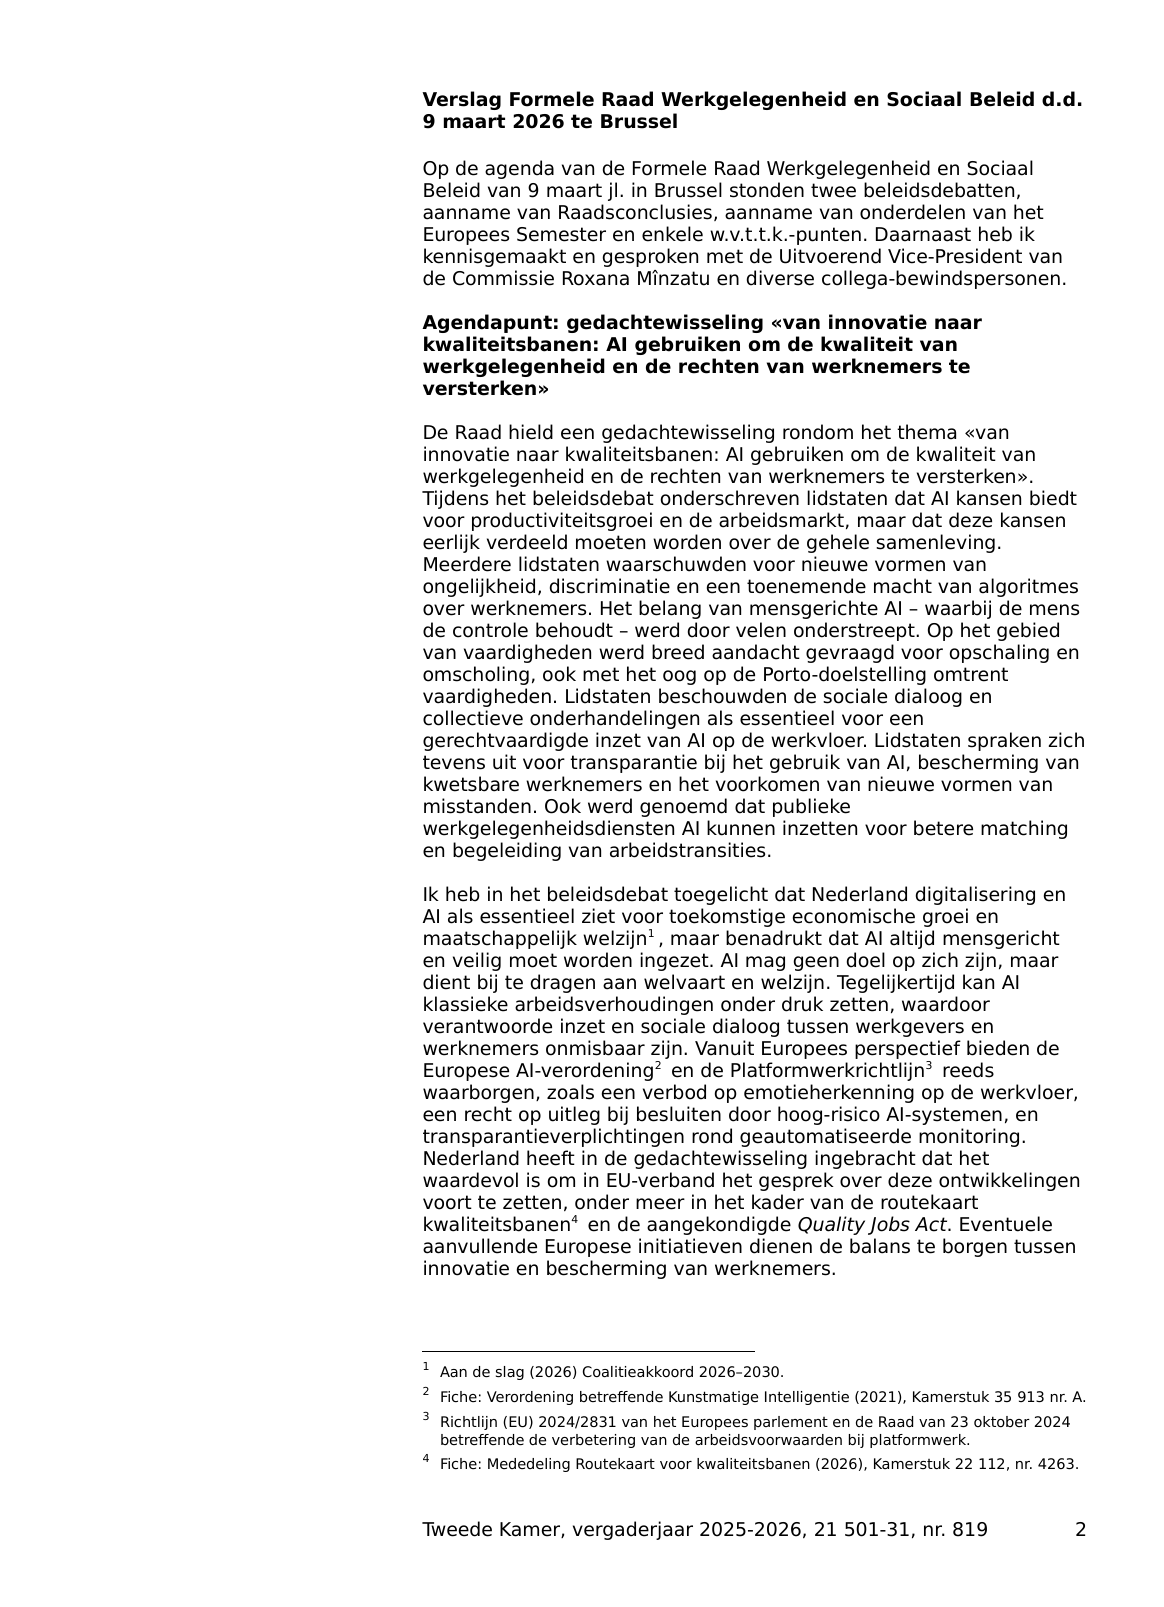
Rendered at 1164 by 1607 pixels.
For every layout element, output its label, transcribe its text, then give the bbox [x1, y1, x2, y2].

text Op de agenda van de Formele Raad Werkgelegenheid en Sociaal Beleid van 9 maart jl. in Brussel stonden twee beleidsdebatten, aanname van Raadsconclusies, aanname van onderdelen van het Europees Semester en enkele w.v.t.t.k.-punten. Daarnaast heb ik kennisgemaakt en gesproken met de Uitvoerend Vice-President van de Commissie Roxana Mînzatu en diverse collega-bewindspersonen. [422, 158, 1087, 290]
text Richtlijn (EU) 2024/2831 van het Europees parlement en de Raad van 23 oktober 2024 betreffende de verbetering van de arbeidsvoorwaarden bij platformwerk. [422, 1410, 1087, 1449]
text Fiche: Verordening betreffende Kunstmatige Intelligentie (2021), Kamerstuk 35 913 nr. A. [422, 1385, 1087, 1407]
text Aan de slag (2026) Coalitieakkoord 2026–2030. [422, 1360, 1087, 1382]
text Tijdens het beleidsdebat onderschreven lidstaten dat AI kansen biedt voor productiviteitsgroei en de arbeidsmarkt, maar dat deze kansen eerlijk verdeeld moeten worden over de gehele samenleving. Meerdere lidstaten waarschuwden voor nieuwe vormen van ongelijkheid, discriminatie en een toenemende macht van algoritmes over werknemers. Het belang van mensgerichte AI – waarbij de mens de controle behoudt – werd door velen onderstreept. Op het gebied van vaardigheden werd breed aandacht gevraagd voor opschaling en omscholing, ook met het oog op de Porto-doelstelling omtrent vaardigheden. Lidstaten beschouwden de sociale dialoog en collectieve onderhandelingen als essentieel voor een gerechtvaardigde inzet van AI op de werkvloer. Lidstaten spraken zich tevens uit voor transparantie bij het gebruik van AI, bescherming van kwetsbare werknemers en het voorkomen van nieuwe vormen van misstanden. Ook werd genoemd dat publieke werkgelegenheidsdiensten AI kunnen inzetten voor betere matching en begeleiding van arbeidstransities. [422, 488, 1087, 862]
text Fiche: Mededeling Routekaart voor kwaliteitsbanen (2026), Kamerstuk 22 112, nr. 4263. [422, 1452, 1087, 1474]
text De Raad hield een gedachtewisseling rondom het thema «van innovatie naar kwaliteitsbanen: AI gebruiken om de kwaliteit van werkgelegenheid en de rechten van werknemers te versterken». [422, 422, 1087, 488]
subtitle Agendapunt: gedachtewisseling «van innovatie naar kwaliteitsbanen: AI gebruiken om de kwaliteit van werkgelegenheid en de rechten van werknemers te versterken» [422, 312, 1087, 400]
text Ik heb in het beleidsdebat toegelicht dat Nederland digitalisering en AI als essentieel ziet voor toekomstige economische groei en maatschappelijk welzijn, maar benadrukt dat AI altijd mensgericht en veilig moet worden ingezet. AI mag geen doel op zich zijn, maar dient bij te dragen aan welvaart en welzijn. Tegelijkertijd kan AI klassieke arbeidsverhoudingen onder druk zetten, waardoor verantwoorde inzet en sociale dialoog tussen werkgevers en werknemers onmisbaar zijn. Vanuit Europees perspectief bieden de Europese AI-verordening en de Platformwerkrichtlijn reeds waarborgen, zoals een verbod op emotieherkenning op de werkvloer, een recht op uitleg bij besluiten door hoog-risico AI-systemen, en transparantieverplichtingen rond geautomatiseerde monitoring. Nederland heeft in de gedachtewisseling ingebracht dat het waardevol is om in EU-verband het gesprek over deze ontwikkelingen voort te zetten, onder meer in het kader van de routekaart kwaliteitsbanen en de aangekondigde Quality Jobs Act. Eventuele aanvullende Europese initiatieven dienen de balans te borgen tussen innovatie en bescherming van werknemers. [422, 884, 1087, 1279]
subtitle Verslag Formele Raad Werkgelegenheid en Sociaal Beleid d.d. 9 maart 2026 te Brussel [422, 89, 1087, 133]
